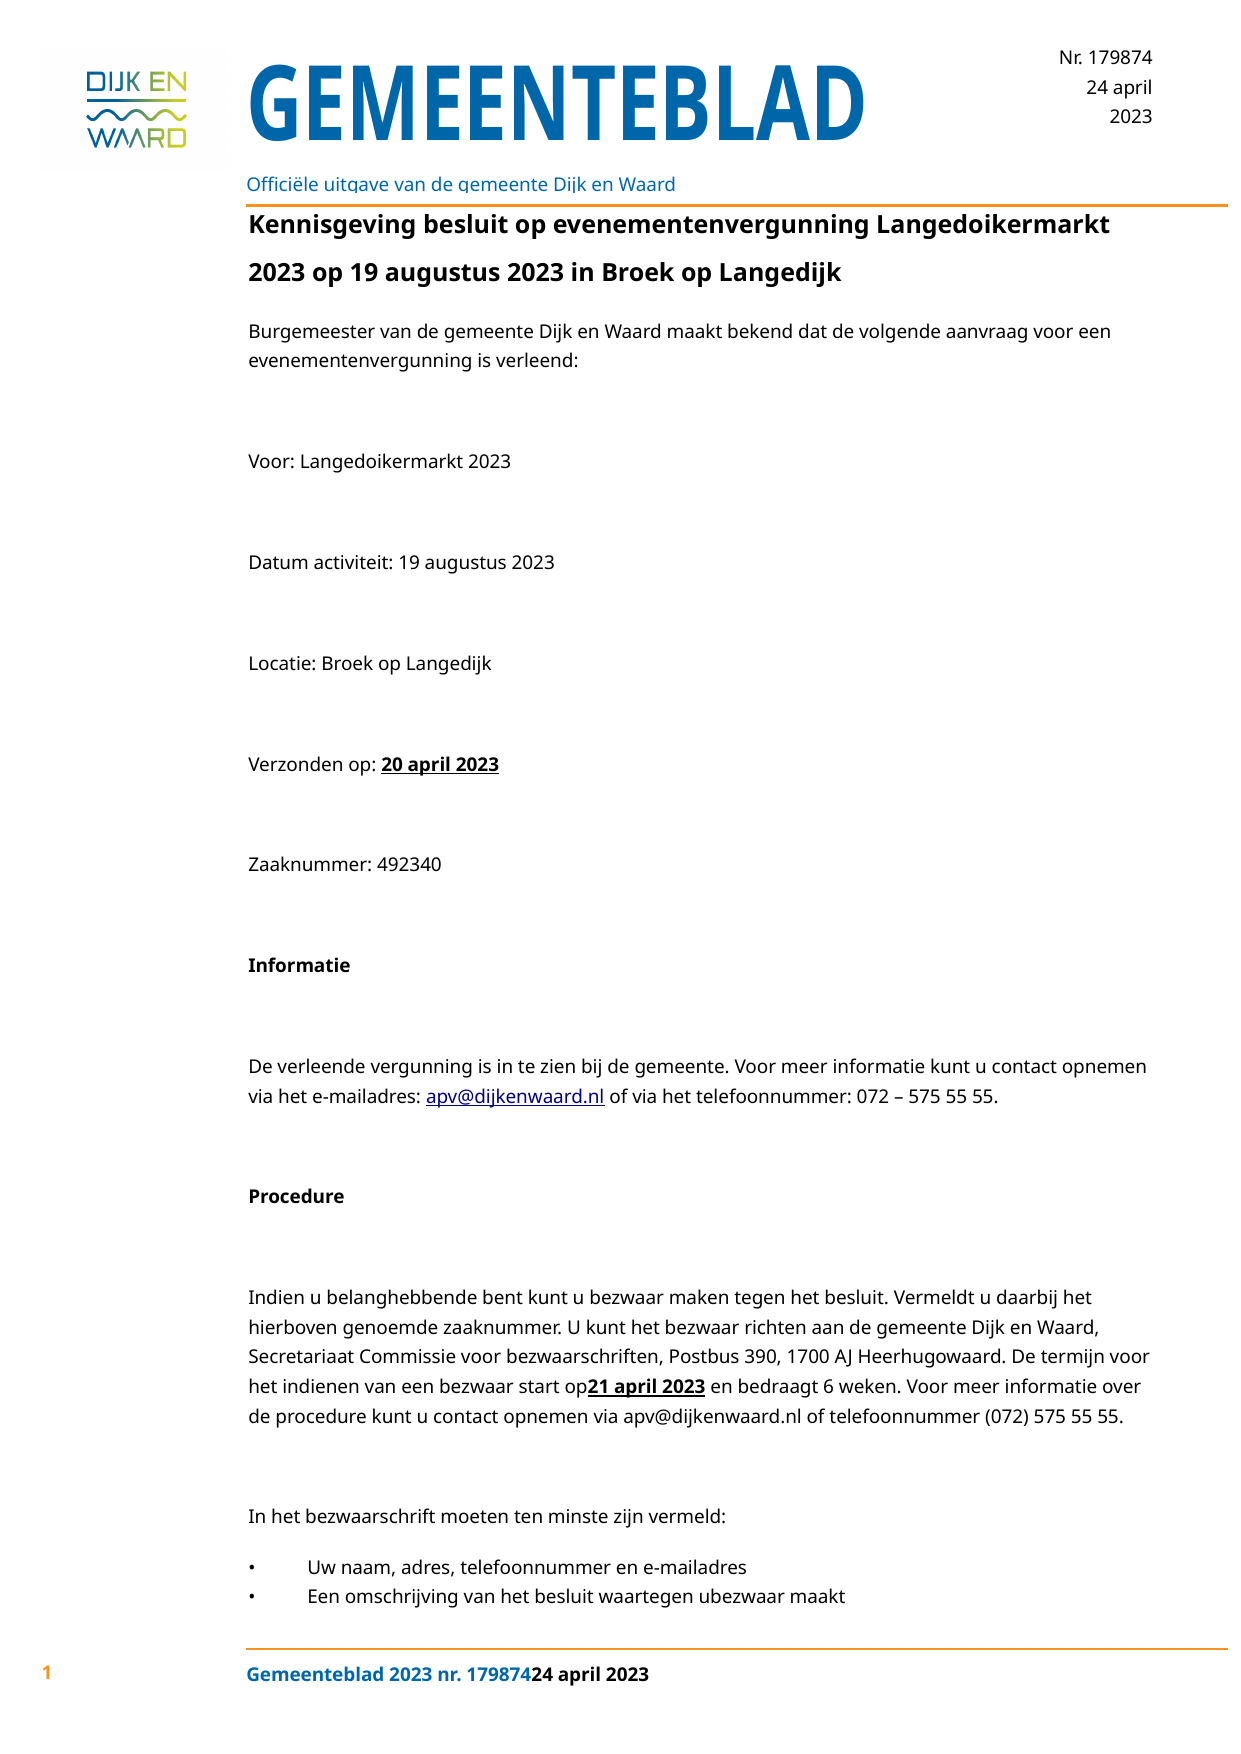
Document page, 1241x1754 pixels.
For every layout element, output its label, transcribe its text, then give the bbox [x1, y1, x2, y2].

text Zaaknummer: 492340 [248, 852, 1152, 877]
text Voor: Langedoikermarkt 2023 [248, 448, 1152, 474]
text In het bezwaarschrift moeten ten minste zijn vermeld: [248, 1504, 1152, 1529]
text Burgemeester van de gemeente Dijk en Waard maakt bekend dat de volgende aanvraag voor een evenementenvergunning is verleend: [248, 318, 1152, 373]
text Verzonden op: 20 april 2023 [248, 751, 1152, 777]
list Uw naam, adres, telefoonnummer en e-mailadres [248, 1554, 1152, 1580]
picture [41, 47, 231, 172]
text Procedure [248, 1184, 1152, 1209]
text Indien u belanghebbende bent kunt u bezwaar maken tegen het besluit. Vermeldt u daarbij het hierboven genoemde zaaknummer. U kunt het bezwaar richten aan de gemeente Dijk en Waard, Secretariaat Commissie voor bezwaarschriften, Postbus 390, 1700 AJ Heerhugowaard. De termijn voor het indienen van een bezwaar start op21 april 2023 en bedraagt 6 weken. Voor meer informatie over de procedure kunt u contact opnemen via apv@dijkenwaard.nl of telefoonnummer (072) 575 55 55. [248, 1284, 1152, 1429]
text Kennisgeving besluit op evenementenvergunning Langedoikermarkt 2023 op 19 augustus 2023 in Broek op Langedijk [248, 207, 1152, 288]
list Een omschrijving van het besluit waartegen ubezwaar maakt [248, 1584, 1152, 1609]
text Locatie: Broek op Langedijk [248, 650, 1152, 676]
text Datum activiteit: 19 augustus 2023 [248, 549, 1152, 575]
text De verleende vergunning is in te zien bij de gemeente. Voor meer informatie kunt u contact opnemen via het e-mailadres: apv@dijkenwaard.nl of via het telefoonnummer: 072 – 575 55 55. [248, 1053, 1152, 1109]
text Informatie [248, 952, 1152, 978]
